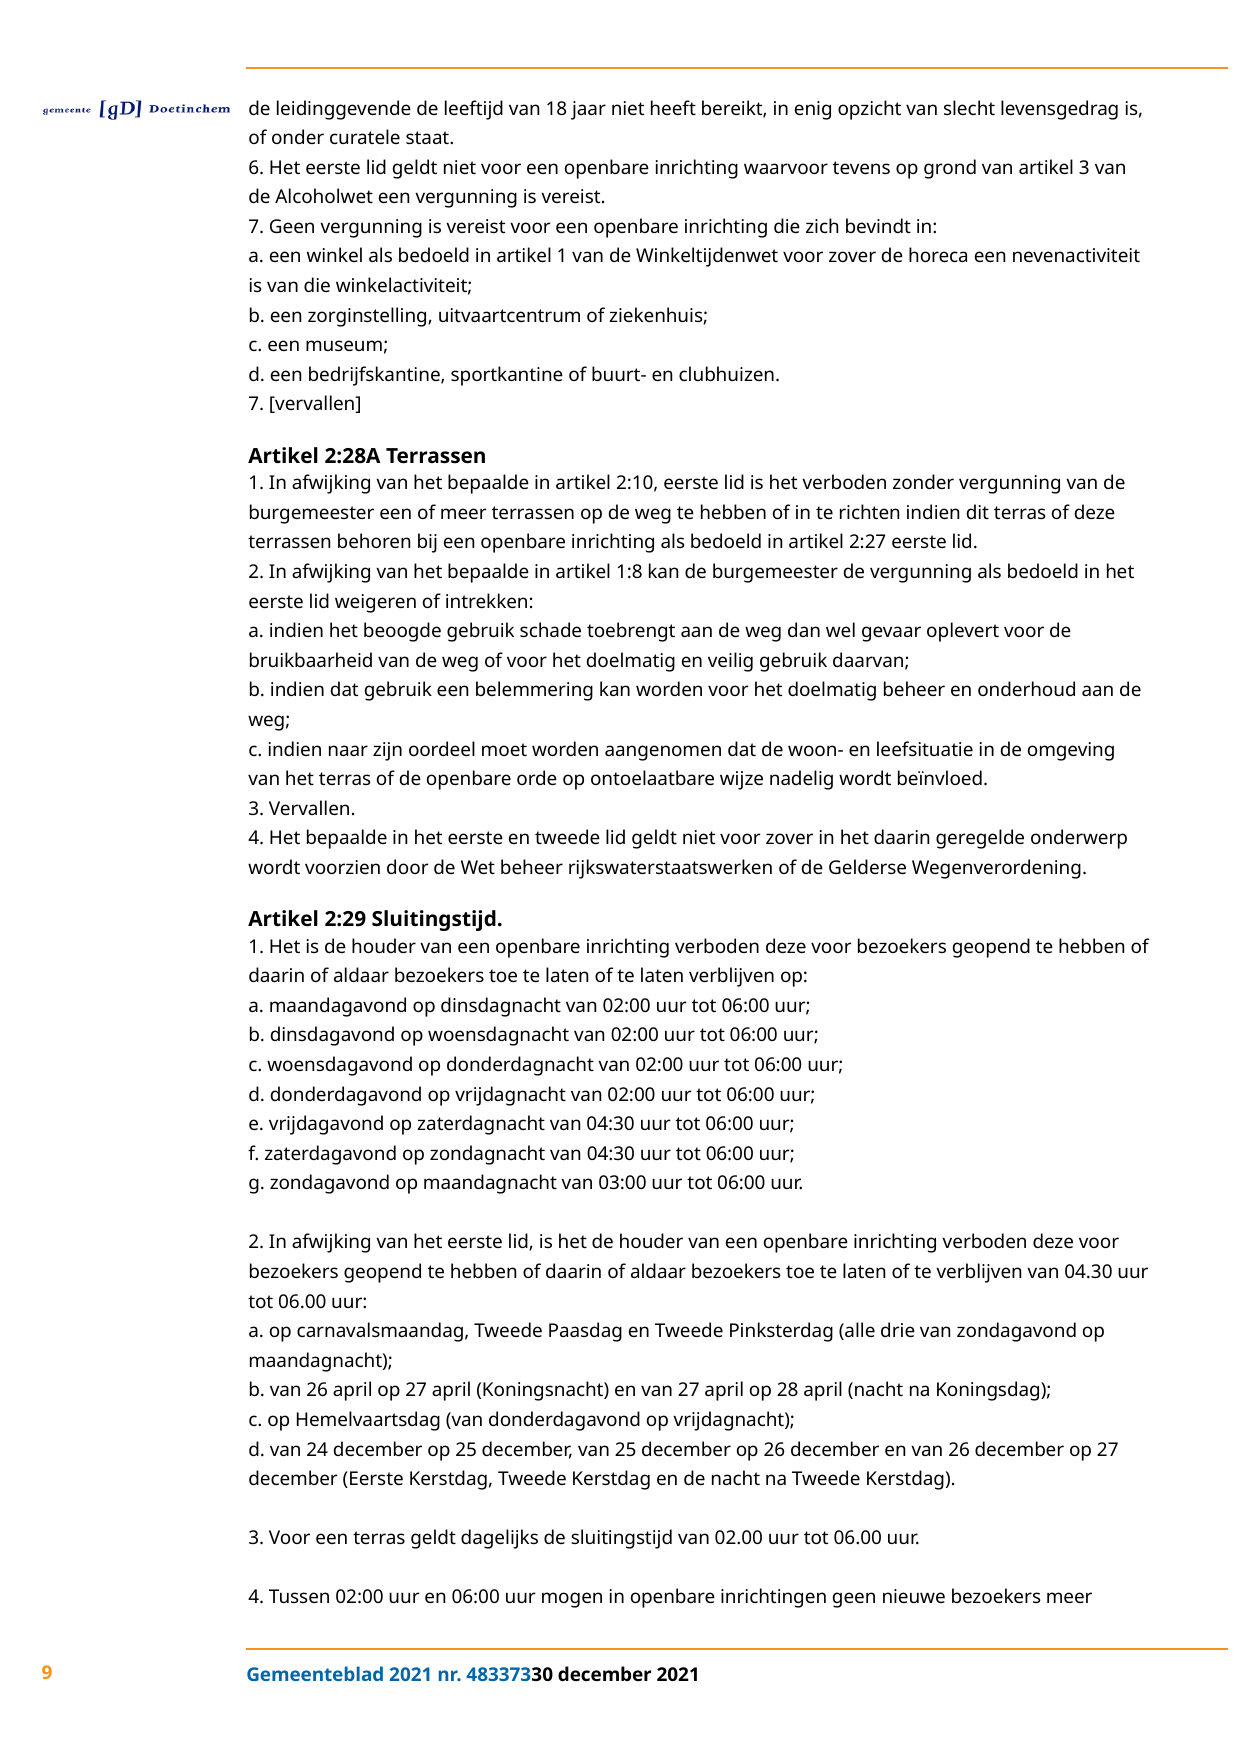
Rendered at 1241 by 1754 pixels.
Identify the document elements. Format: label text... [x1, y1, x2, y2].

text c. woensdagavond op donderdagnacht van 02:00 uur tot 06:00 uur; [248, 1051, 1152, 1077]
text g. zondagavond op maandagnacht van 03:00 uur tot 06:00 uur. [248, 1169, 1152, 1195]
text e. vrijdagavond op zaterdagnacht van 04:30 uur tot 06:00 uur; [248, 1110, 1152, 1136]
text 4. Tussen 02:00 uur en 06:00 uur mogen in openbare inrichtingen geen nieuwe bezoekers meer [248, 1584, 1152, 1609]
text 1. Het is de houder van een openbare inrichting verboden deze voor bezoekers geopend te hebben of daarin of aldaar bezoekers toe te laten of te laten verblijven op: [248, 933, 1152, 988]
text a. indien het beoogde gebruik schade toebrengt aan de weg dan wel gevaar oplevert voor de bruikbaarheid van de weg of voor het doelmatig en veilig gebruik daarvan; [248, 617, 1152, 673]
text c. indien naar zijn oordeel moet worden aangenomen dat de woon- en leefsituatie in de omgeving van het terras of de openbare orde op ontoelaatbare wijze nadelig wordt beïnvloed. [248, 736, 1152, 791]
text de leidinggevende de leeftijd van 18 jaar niet heeft bereikt, in enig opzicht van slecht levensgedrag is, of onder curatele staat. [248, 95, 1152, 150]
text d. een bedrijfskantine, sportkantine of buurt- en clubhuizen. [248, 361, 1152, 387]
text a. op carnavalsmaandag, Tweede Paasdag en Tweede Pinksterdag (alle drie van zondagavond op maandagnacht); [248, 1317, 1152, 1373]
text 6. Het eerste lid geldt niet voor een openbare inrichting waarvoor tevens op grond van artikel 3 van de Alcoholwet een vergunning is vereist. [248, 154, 1152, 209]
text 3. Voor een terras geldt dagelijks de sluitingstijd van 02.00 uur tot 06.00 uur. [248, 1524, 1152, 1550]
text Artikel 2:28A Terrassen [248, 441, 1152, 469]
text 2. In afwijking van het bepaalde in artikel 1:8 kan de burgemeester de vergunning als bedoeld in het eerste lid weigeren of intrekken: [248, 558, 1152, 613]
text 7. [vervallen] [248, 391, 1152, 416]
text 3. Vervallen. [248, 795, 1152, 821]
text f. zaterdagavond op zondagnacht van 04:30 uur tot 06:00 uur; [248, 1140, 1152, 1166]
text 4. Het bepaalde in het eerste en tweede lid geldt niet voor zover in het daarin geregelde onderwerp wordt voorzien door de Wet beheer rijkswaterstaatswerken of de Gelderse Wegenverordening. [248, 824, 1152, 880]
text d. van 24 december op 25 december, van 25 december op 26 december en van 26 december op 27 december (Eerste Kerstdag, Tweede Kerstdag en de nacht na Tweede Kerstdag). [248, 1436, 1152, 1491]
text c. een museum; [248, 331, 1152, 357]
text a. een winkel als bedoeld in artikel 1 van de Winkeltijdenwet voor zover de horeca een nevenactiviteit is van die winkelactiviteit; [248, 243, 1152, 298]
text Artikel 2:29 Sluitingstijd. [248, 904, 1152, 933]
text 2. In afwijking van het eerste lid, is het de houder van een openbare inrichting verboden deze voor bezoekers geopend te hebben of daarin of aldaar bezoekers toe te laten of te verblijven van 04.30 uur tot 06.00 uur: [248, 1229, 1152, 1314]
text d. donderdagavond op vrijdagnacht van 02:00 uur tot 06:00 uur; [248, 1081, 1152, 1107]
text c. op Hemelvaartsdag (van donderdagavond op vrijdagnacht); [248, 1406, 1152, 1432]
text b. dinsdagavond op woensdagnacht van 02:00 uur tot 06:00 uur; [248, 1022, 1152, 1047]
text b. indien dat gebruik een belemmering kan worden voor het doelmatig beheer en onderhoud aan de weg; [248, 677, 1152, 732]
text b. een zorginstelling, uitvaartcentrum of ziekenhuis; [248, 302, 1152, 328]
picture [41, 47, 231, 172]
text b. van 26 april op 27 april (Koningsnacht) en van 27 april op 28 april (nacht na Koningsdag); [248, 1377, 1152, 1402]
text 7. Geen vergunning is vereist voor een openbare inrichting die zich bevindt in: [248, 213, 1152, 239]
text 1. In afwijking van het bepaalde in artikel 2:10, eerste lid is het verboden zonder vergunning van de burgemeester een of meer terrassen op de weg te hebben of in te richten indien dit terras of deze terrassen behoren bij een openbare inrichting als bedoeld in artikel 2:27 eerste lid. [248, 469, 1152, 554]
text a. maandagavond op dinsdagnacht van 02:00 uur tot 06:00 uur; [248, 992, 1152, 1018]
